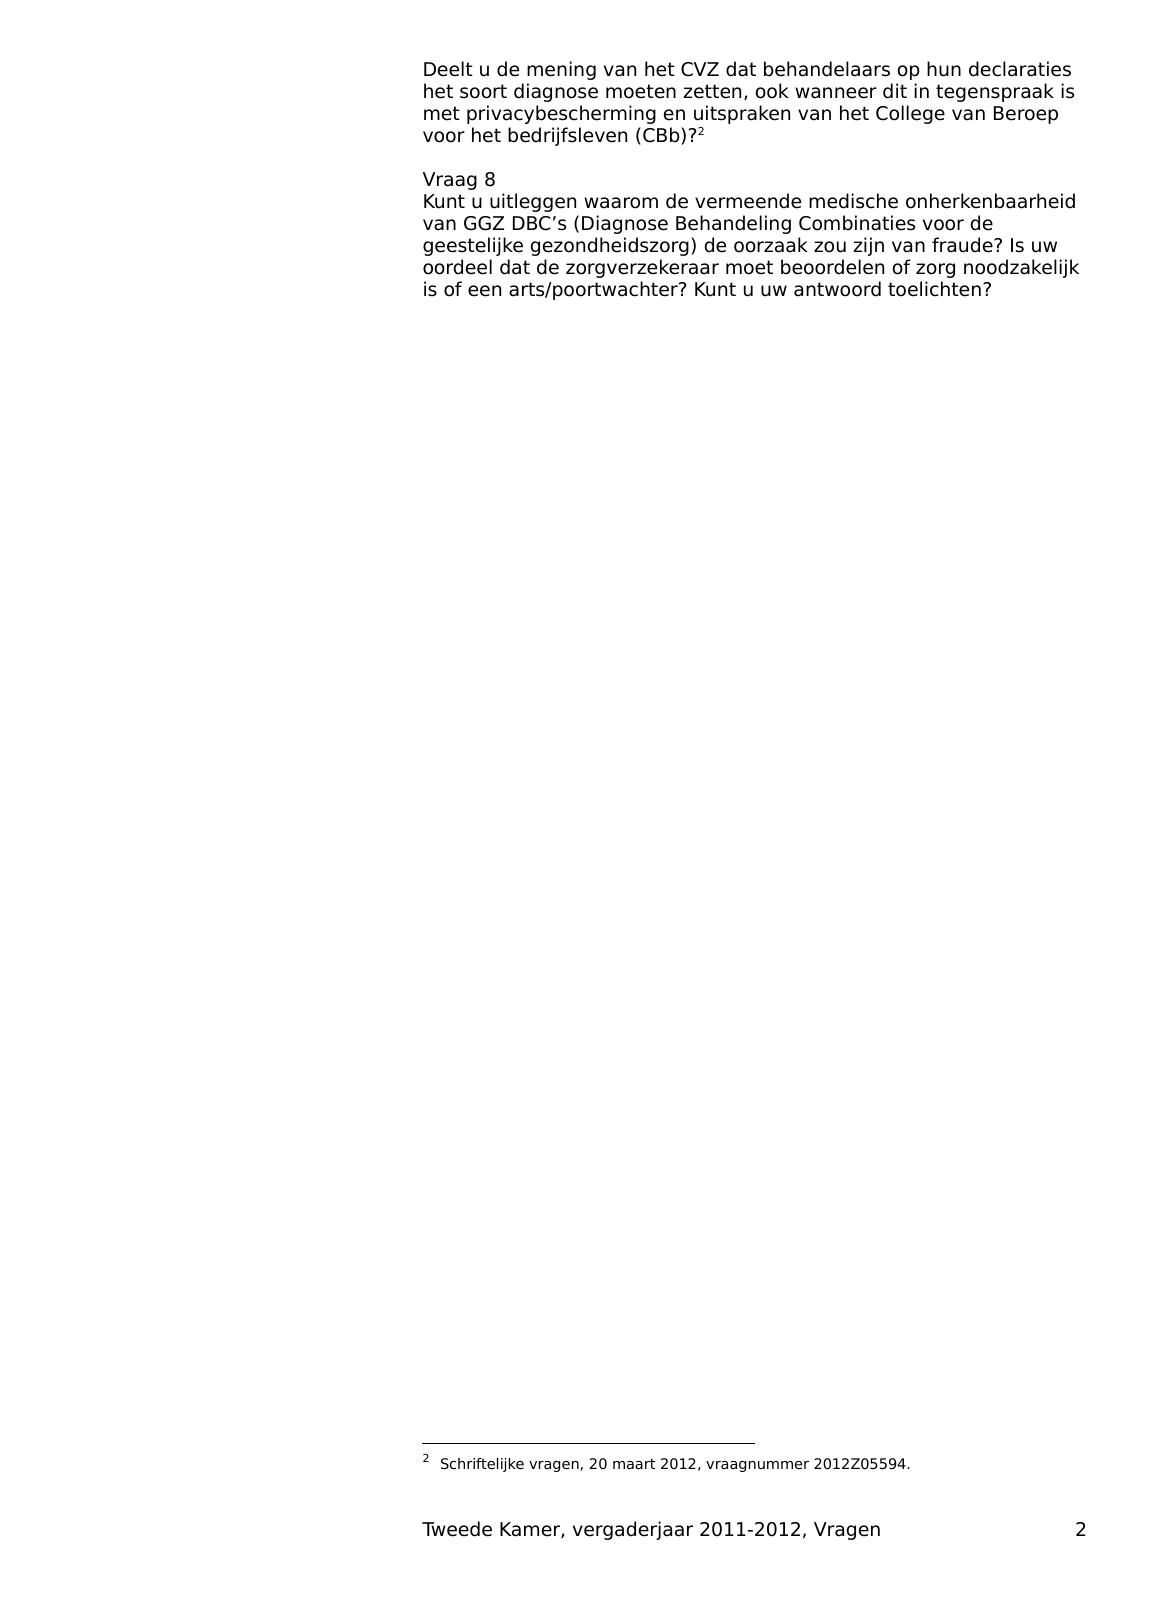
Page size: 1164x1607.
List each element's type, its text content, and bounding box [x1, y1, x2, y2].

text Vraag 8 [422, 169, 1087, 191]
text Kunt u uitleggen waarom de vermeende medische onherkenbaarheid van GGZ DBC’s (Diagnose Behandeling Combinaties voor de geestelijke gezondheidszorg) de oorzaak zou zijn van fraude? Is uw oordeel dat de zorgverzekeraar moet beoordelen of zorg noodzakelijk is of een arts/poortwachter? Kunt u uw antwoord toelichten? [422, 191, 1087, 301]
text Schriftelijke vragen, 20 maart 2012, vraagnummer 2012Z05594. [422, 1452, 1087, 1474]
text Deelt u de mening van het CVZ dat behandelaars op hun declaraties het soort diagnose moeten zetten, ook wanneer dit in tegenspraak is met privacybescherming en uitspraken van het College van Beroep voor het bedrijfsleven (CBb)? [422, 59, 1087, 147]
